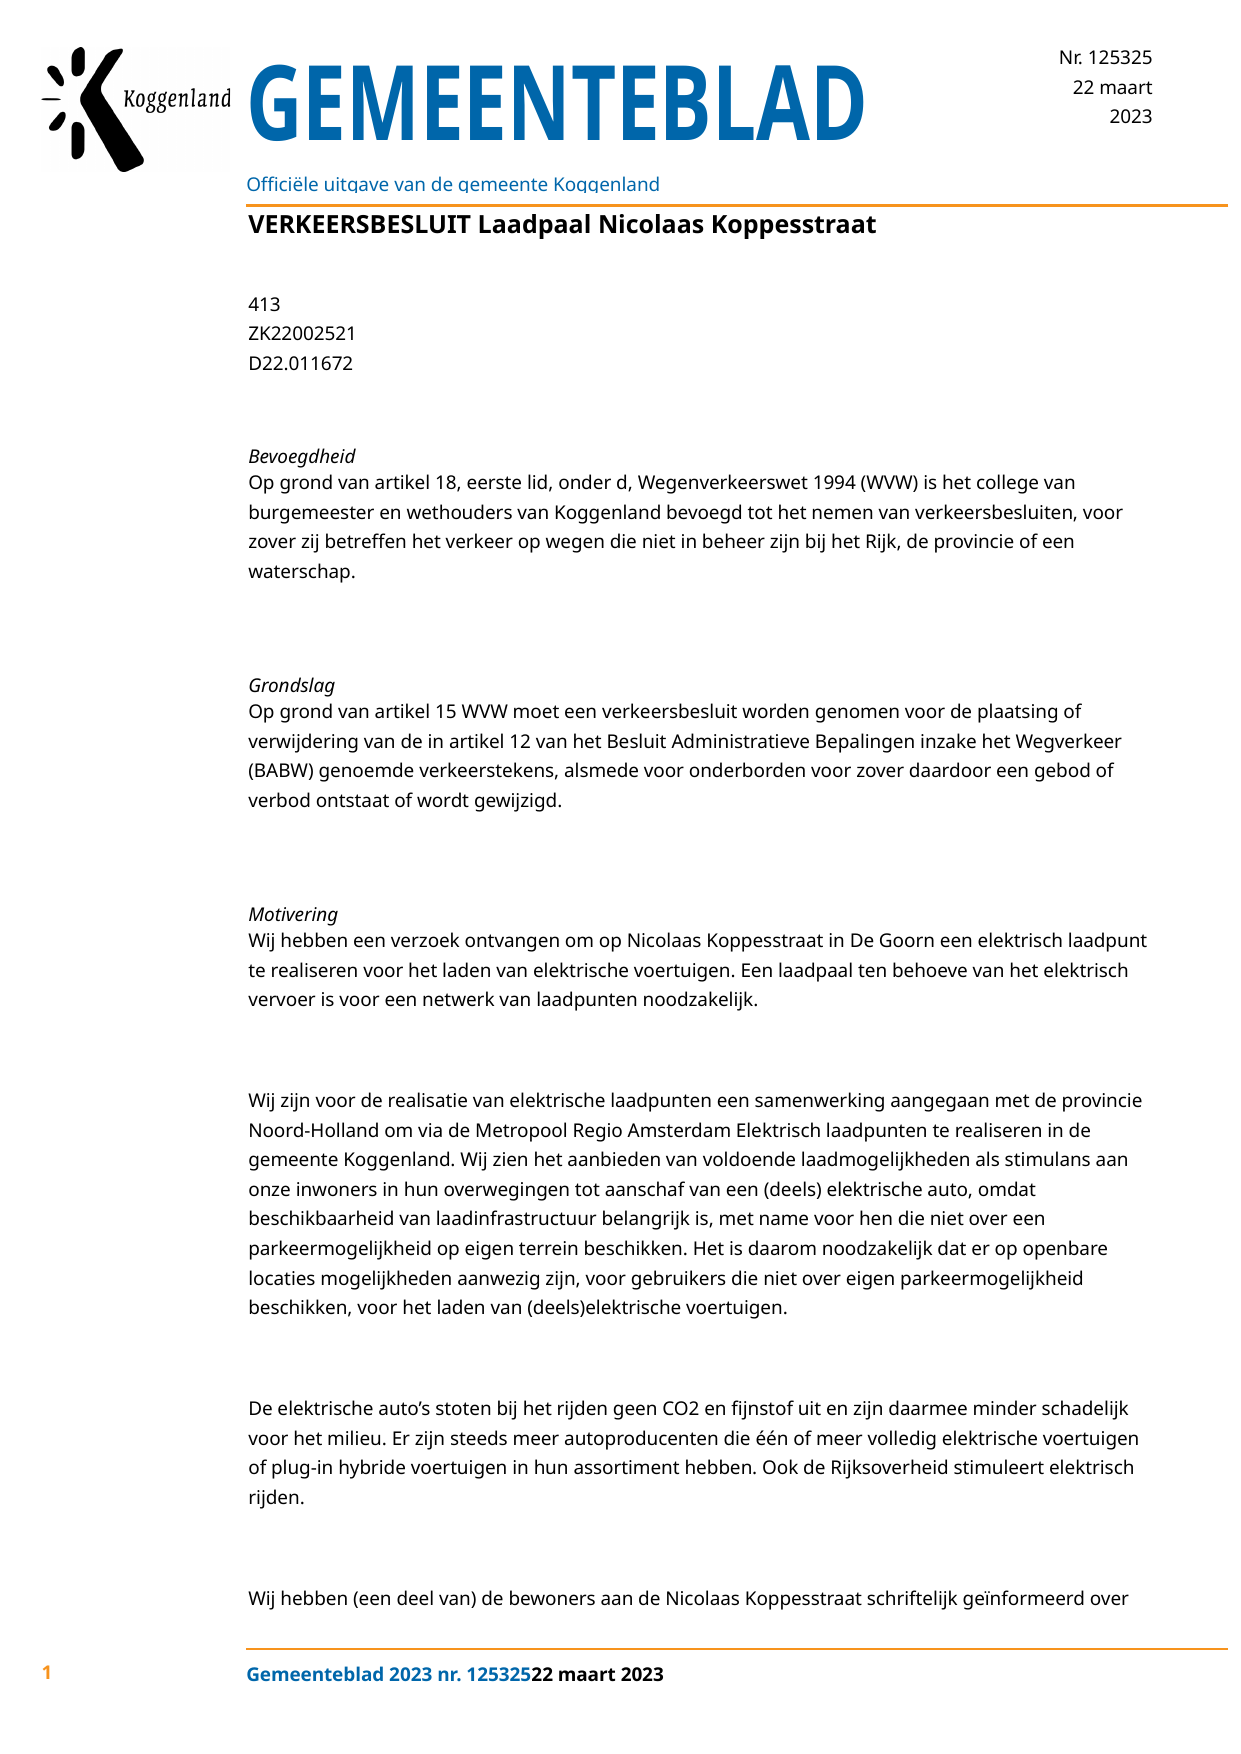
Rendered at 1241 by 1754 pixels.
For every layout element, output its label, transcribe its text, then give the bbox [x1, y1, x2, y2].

text Bevoegdheid [248, 444, 1152, 469]
text ZK22002521 [248, 321, 1152, 346]
text Motivering [248, 901, 1152, 927]
text Grondslag [248, 673, 1152, 698]
text VERKEERSBESLUIT Laadpaal Nicolaas Koppesstraat [248, 207, 1152, 241]
text Wij zijn voor de realisatie van elektrische laadpunten een samenwerking aangegaan met de provincie Noord-Holland om via de Metropool Regio Amsterdam Elektrisch laadpunten te realiseren in de gemeente Koggenland. Wij zien het aanbieden van voldoende laadmogelijkheden als stimulans aan onze inwoners in hun overwegingen tot aanschaf van een (deels) elektrische auto, omdat beschikbaarheid van laadinfrastructuur belangrijk is, met name voor hen die niet over een parkeermogelijkheid op eigen terrein beschikken. Het is daarom noodzakelijk dat er op openbare locaties mogelijkheden aanwezig zijn, voor gebruikers die niet over eigen parkeermogelijkheid beschikken, voor het laden van (deels)elektrische voertuigen. [248, 1087, 1152, 1320]
text Op grond van artikel 15 WVW moet een verkeersbesluit worden genomen voor de plaatsing of verwijdering van de in artikel 12 van het Besluit Administratieve Bepalingen inzake het Wegverkeer (BABW) genoemde verkeerstekens, alsmede voor onderborden voor zover daardoor een gebod of verbod ontstaat of wordt gewijzigd. [248, 698, 1152, 813]
text Wij hebben (een deel van) de bewoners aan de Nicolaas Koppesstraat schriftelijk geïnformeerd over [248, 1585, 1152, 1610]
text D22.011672 [248, 350, 1152, 376]
text Wij hebben een verzoek ontvangen om op Nicolaas Koppesstraat in De Goorn een elektrisch laadpunt te realiseren voor het laden van elektrische voertuigen. Een laadpaal ten behoeve van het elektrisch vervoer is voor een netwerk van laadpunten noodzakelijk. [248, 927, 1152, 1012]
text Op grond van artikel 18, eerste lid, onder d, Wegenverkeerswet 1994 (WVW) is het college van burgemeester en wethouders van Koggenland bevoegd tot het nemen van verkeersbesluiten, voor zover zij betreffen het verkeer op wegen die niet in beheer zijn bij het Rijk, de provincie of een waterschap. [248, 469, 1152, 584]
text 413 [248, 291, 1152, 317]
picture [41, 47, 231, 172]
text De elektrische auto’s stoten bij het rijden geen CO2 en fijnstof uit en zijn daarmee minder schadelijk voor het milieu. Er zijn steeds meer autoproducenten die één of meer volledig elektrische voertuigen of plug-in hybride voertuigen in hun assortiment hebben. Ook de Rijksoverheid stimuleert elektrisch rijden. [248, 1395, 1152, 1509]
